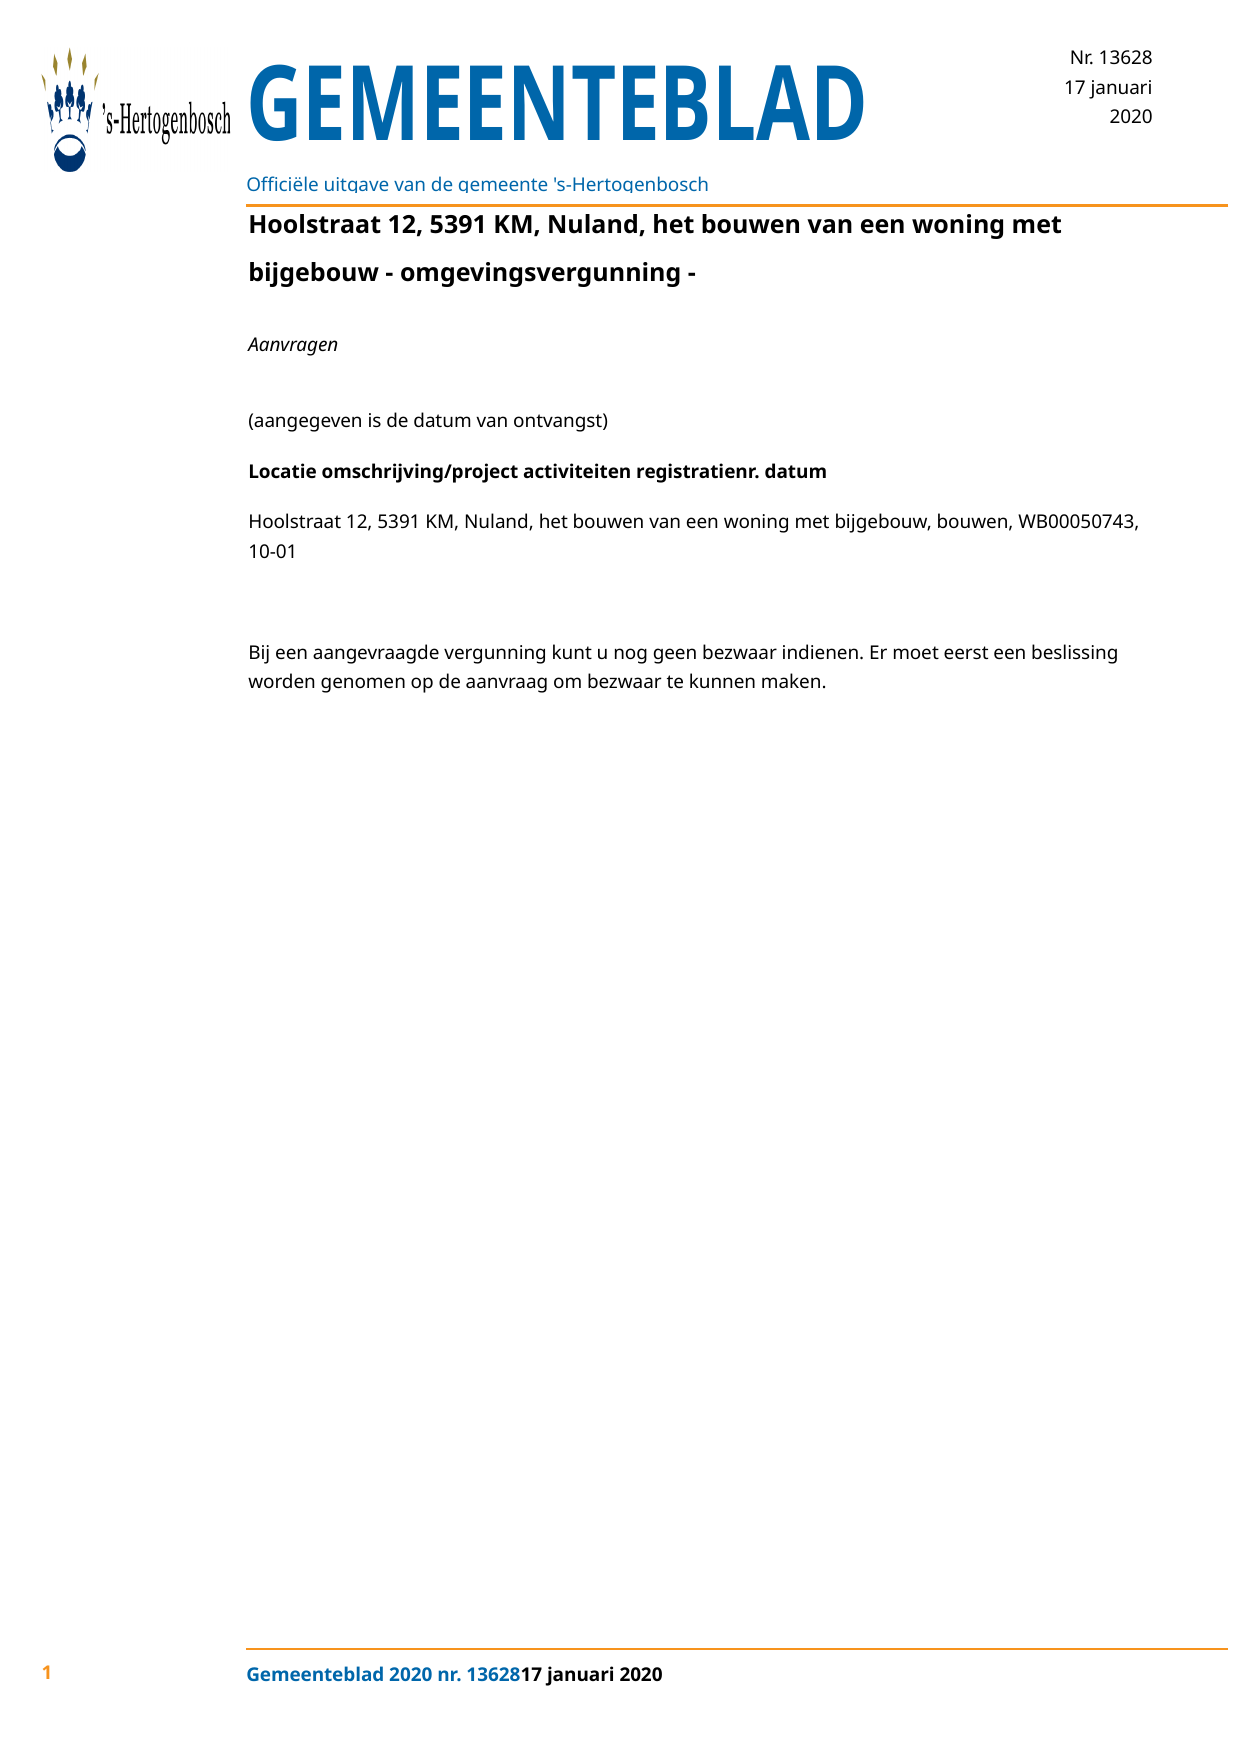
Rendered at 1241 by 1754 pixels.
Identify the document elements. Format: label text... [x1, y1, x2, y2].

text Hoolstraat 12, 5391 KM, Nuland, het bouwen van een woning met bijgebouw, bouwen, WB00050743, 10-01 [248, 508, 1152, 564]
text (aangegeven is de datum van ontvangst) [248, 408, 1152, 433]
text Bij een aangevraagde vergunning kunt u nog geen bezwaar indienen. Er moet eerst een beslissing worden genomen op de aanvraag om bezwaar te kunnen maken. [248, 639, 1152, 694]
text Aanvragen [248, 331, 1152, 357]
text Locatie omschrijving/project activiteiten registratienr. datum [248, 458, 1152, 484]
picture [41, 47, 231, 172]
text Hoolstraat 12, 5391 KM, Nuland, het bouwen van een woning met bijgebouw - omgevingsvergunning - [248, 207, 1152, 288]
